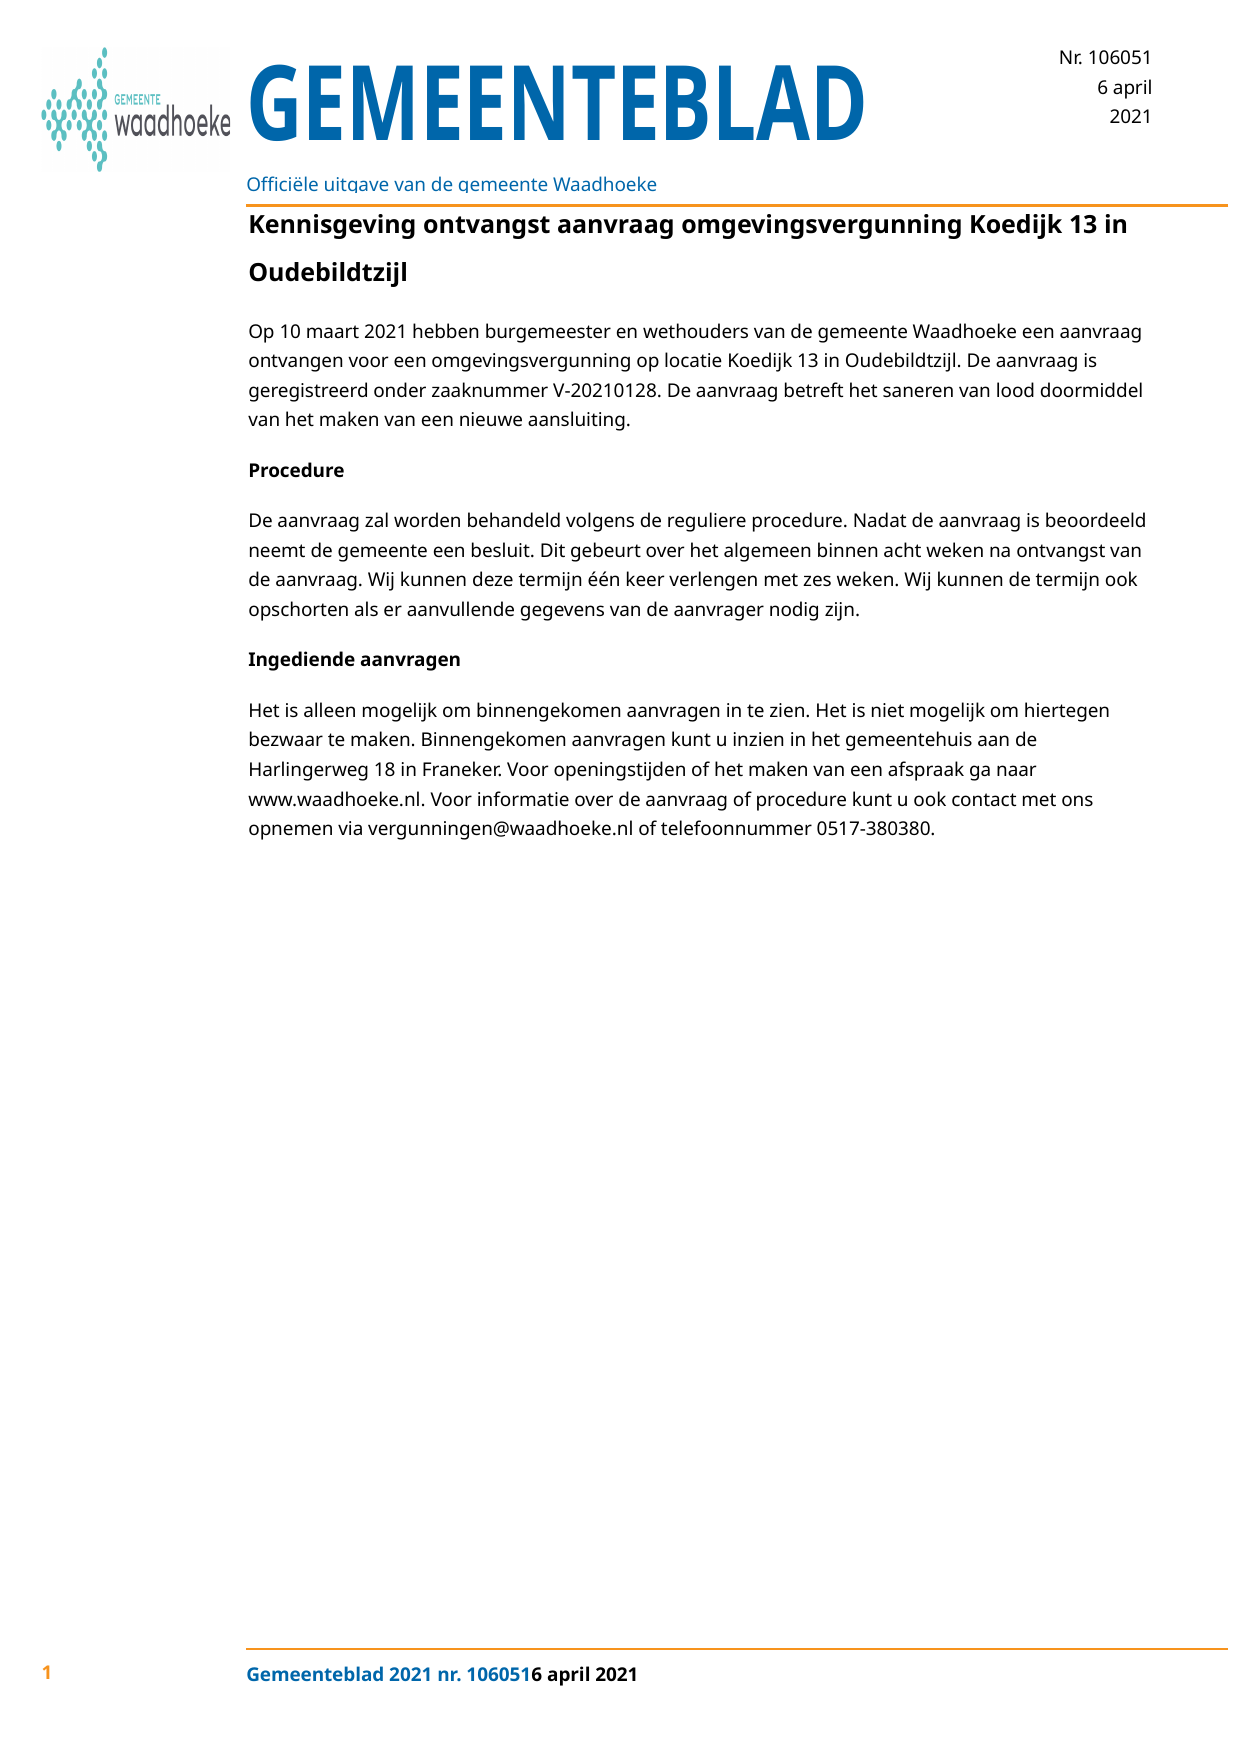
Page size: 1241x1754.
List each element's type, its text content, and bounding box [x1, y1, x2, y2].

text De aanvraag zal worden behandeld volgens de reguliere procedure. Nadat de aanvraag is beoordeeld neemt de gemeente een besluit. Dit gebeurt over het algemeen binnen acht weken na ontvangst van de aanvraag. Wij kunnen deze termijn één keer verlengen met zes weken. Wij kunnen de termijn ook opschorten als er aanvullende gegevens van de aanvrager nodig zijn. [248, 507, 1152, 622]
text Het is alleen mogelijk om binnengekomen aanvragen in te zien. Het is niet mogelijk om hiertegen bezwaar te maken. Binnengekomen aanvragen kunt u inzien in het gemeentehuis aan de Harlingerweg 18 in Franeker. Voor openingstijden of het maken van een afspraak ga naar www.waadhoeke.nl. Voor informatie over de aanvraag of procedure kunt u ook contact met ons opnemen via vergunningen@waadhoeke.nl of telefoonnummer 0517-380380. [248, 697, 1152, 841]
text Kennisgeving ontvangst aanvraag omgevingsvergunning Koedijk 13 in Oudebildtzijl [248, 207, 1152, 288]
text Op 10 maart 2021 hebben burgemeester en wethouders van de gemeente Waadhoeke een aanvraag ontvangen voor een omgevingsvergunning op locatie Koedijk 13 in Oudebildtzijl. De aanvraag is geregistreerd onder zaaknummer V-20210128. De aanvraag betreft het saneren van lood doormiddel van het maken van een nieuwe aansluiting. [248, 318, 1152, 432]
text Procedure [248, 457, 1152, 483]
text Ingediende aanvragen [248, 647, 1152, 672]
picture [41, 47, 231, 172]
